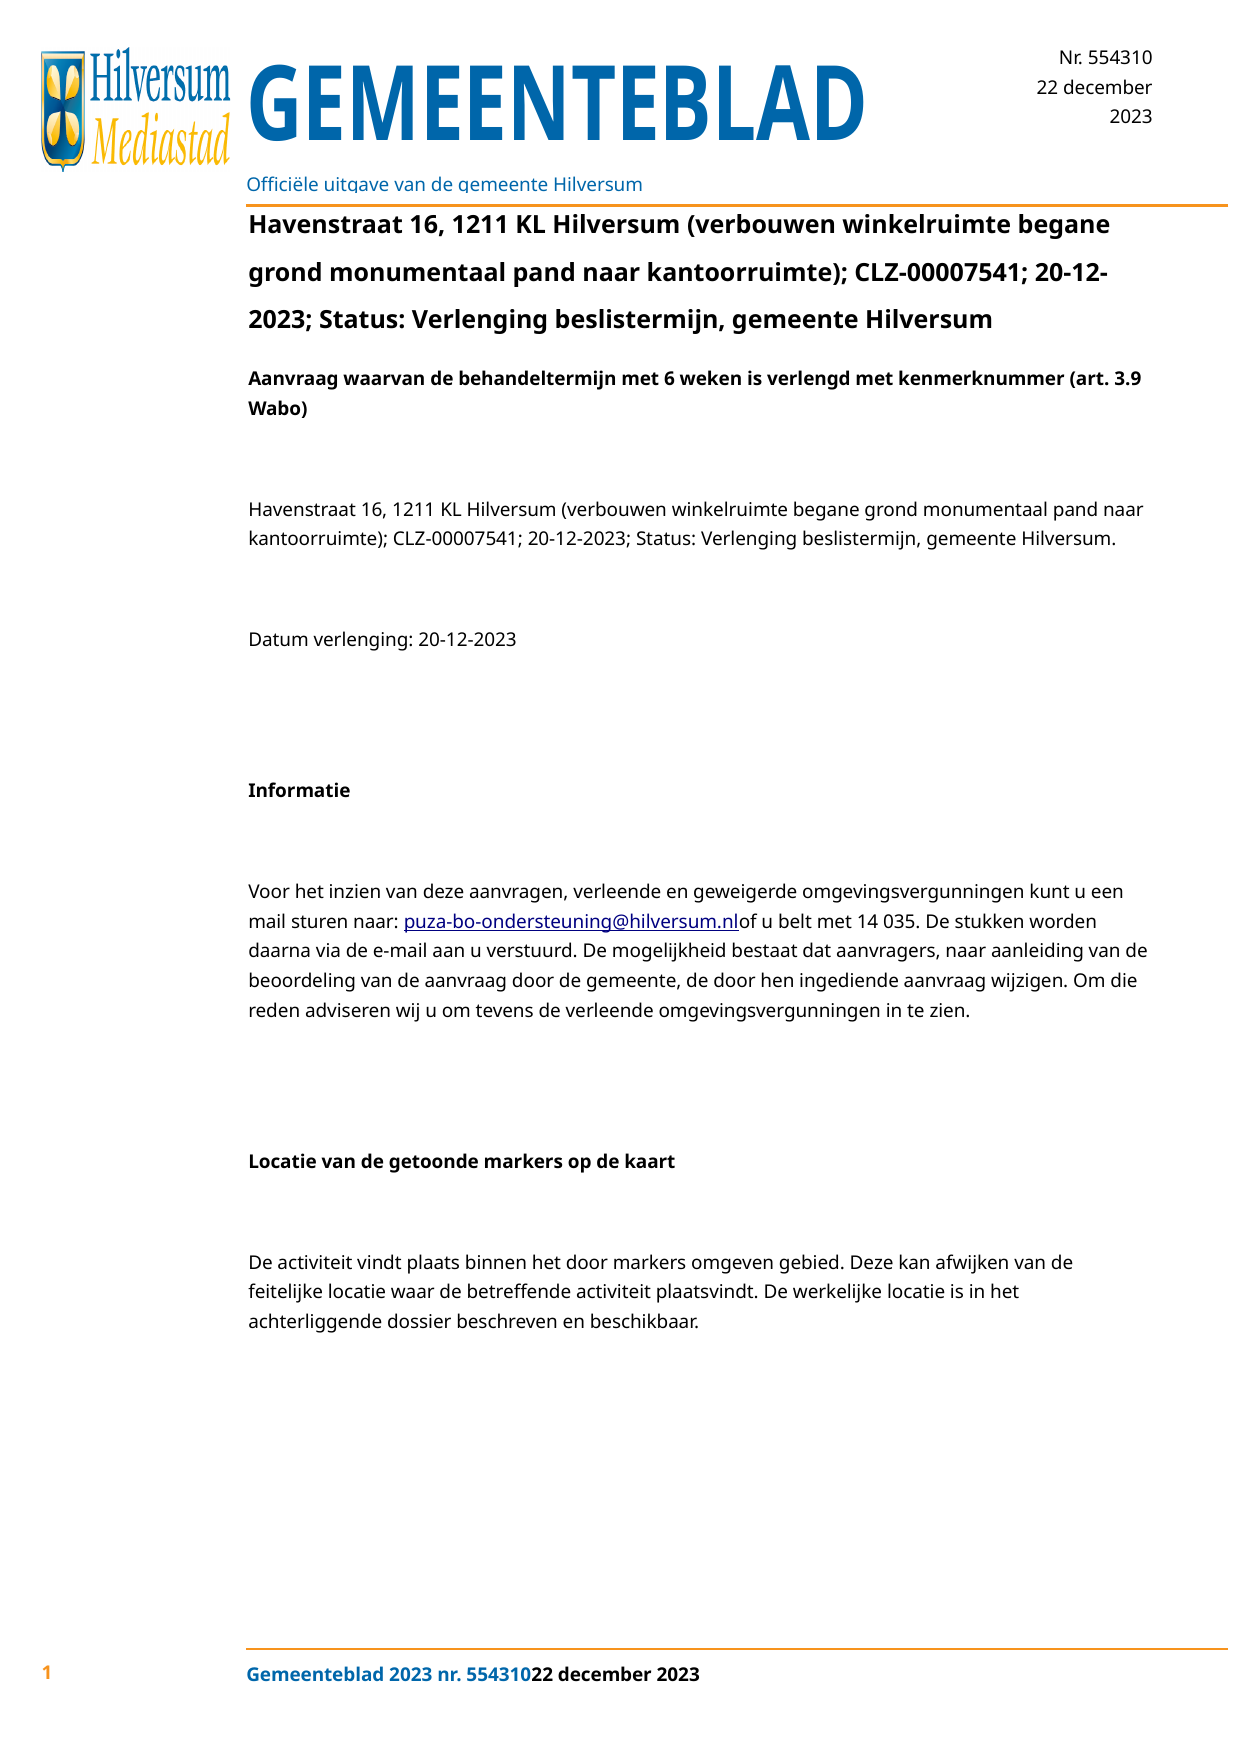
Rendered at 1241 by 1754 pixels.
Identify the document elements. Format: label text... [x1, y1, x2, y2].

text De activiteit vindt plaats binnen het door markers omgeven gebied. Deze kan afwijken van de feitelijke locatie waar de betreffende activiteit plaatsvindt. De werkelijke locatie is in het achterliggende dossier beschreven en beschikbaar. [248, 1249, 1152, 1334]
text Informatie [248, 778, 1152, 803]
text Aanvraag waarvan de behandeltermijn met 6 weken is verlengd met kenmerknummer (art. 3.9 Wabo) [248, 366, 1152, 421]
text Voor het inzien van deze aanvragen, verleende en geweigerde omgevingsvergunningen kunt u een mail sturen naar: puza-bo-ondersteuning@hilversum.nlof u belt met 14 035. De stukken worden daarna via de e-mail aan u verstuurd. De mogelijkheid bestaat dat aanvragers, naar aanleiding van de beoordeling van de aanvraag door de gemeente, de door hen ingediende aanvraag wijzigen. Om die reden adviseren wij u om tevens de verleende omgevingsvergunningen in te zien. [248, 878, 1152, 1022]
text Locatie van de getoonde markers op de kaart [248, 1148, 1152, 1174]
text Havenstraat 16, 1211 KL Hilversum (verbouwen winkelruimte begane grond monumentaal pand naar kantoorruimte); CLZ-00007541; 20-12-2023; Status: Verlenging beslistermijn, gemeente Hilversum [248, 207, 1152, 336]
picture [41, 47, 231, 172]
text Havenstraat 16, 1211 KL Hilversum (verbouwen winkelruimte begane grond monumentaal pand naar kantoorruimte); CLZ-00007541; 20-12-2023; Status: Verlenging beslistermijn, gemeente Hilversum. [248, 496, 1152, 551]
text Datum verlenging: 20-12-2023 [248, 626, 1152, 652]
